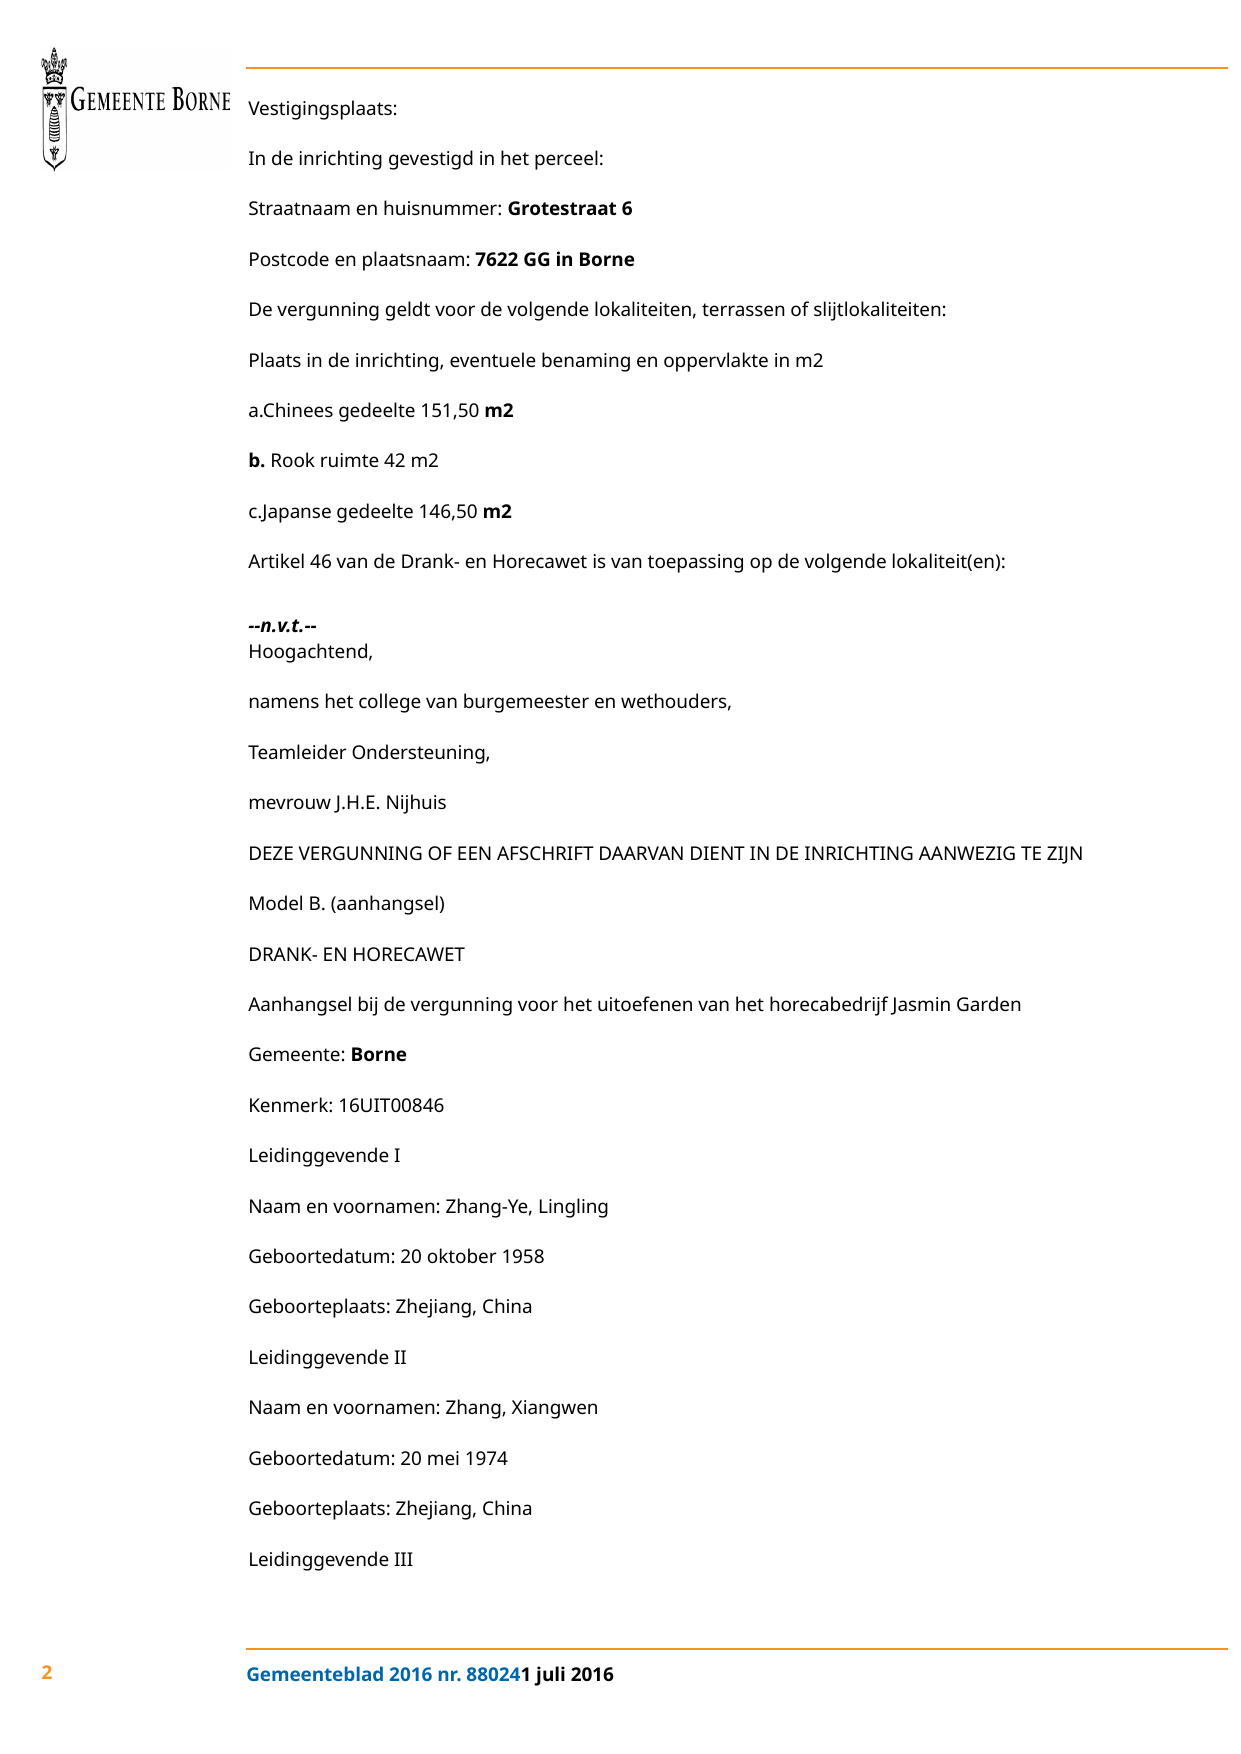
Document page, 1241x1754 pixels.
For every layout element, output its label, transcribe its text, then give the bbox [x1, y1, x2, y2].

text namens het college van burgemeester en wethouders, [248, 689, 1152, 714]
text Artikel 46 van de Drank- en Horecawet is van toepassing op de volgende lokaliteit(en): [248, 548, 1152, 574]
text Naam en voornamen: Zhang-Ye, Lingling [248, 1193, 1152, 1218]
text Vestigingsplaats: [248, 95, 1152, 121]
text Leidinggevende III [248, 1546, 1152, 1571]
text Geboortedatum: 20 mei 1974 [248, 1445, 1152, 1471]
text Aanhangsel bij de vergunning voor het uitoefenen van het horecabedrijf Jasmin Garden [248, 991, 1152, 1017]
text DEZE VERGUNNING OF EEN AFSCHRIFT DAARVAN DIENT IN DE INRICHTING AANWEZIG TE ZIJN [248, 840, 1152, 866]
text Postcode en plaatsnaam: 7622 GG in Borne [248, 246, 1152, 272]
text Geboorteplaats: Zhejiang, China [248, 1495, 1152, 1521]
text De vergunning geldt voor de volgende lokaliteiten, terrassen of slijtlokaliteiten: [248, 296, 1152, 322]
text Gemeente: Borne [248, 1042, 1152, 1067]
text Leidinggevende II [248, 1344, 1152, 1370]
text --n.v.t.-- [248, 612, 1152, 638]
text In de inrichting gevestigd in het perceel: [248, 145, 1152, 171]
text Straatnaam en huisnummer: Grotestraat 6 [248, 196, 1152, 221]
text Geboorteplaats: Zhejiang, China [248, 1294, 1152, 1319]
text Model B. (aanhangsel) [248, 890, 1152, 916]
text b. Rook ruimte 42 m2 [248, 448, 1152, 473]
text Geboortedatum: 20 oktober 1958 [248, 1243, 1152, 1269]
text Naam en voornamen: Zhang, Xiangwen [248, 1394, 1152, 1420]
text c.Japanse gedeelte 146,50 m2 [248, 498, 1152, 524]
text mevrouw J.H.E. Nijhuis [248, 789, 1152, 815]
picture [41, 47, 231, 172]
text DRANK- EN HORECAWET [248, 941, 1152, 966]
text Kenmerk: 16UIT00846 [248, 1092, 1152, 1118]
text Hoogachtend, [248, 638, 1152, 664]
text Plaats in de inrichting, eventuele benaming en oppervlakte in m2 [248, 347, 1152, 373]
text Leidinggevende I [248, 1142, 1152, 1168]
text Teamleider Ondersteuning, [248, 739, 1152, 765]
text a.Chinees gedeelte 151,50 m2 [248, 397, 1152, 423]
